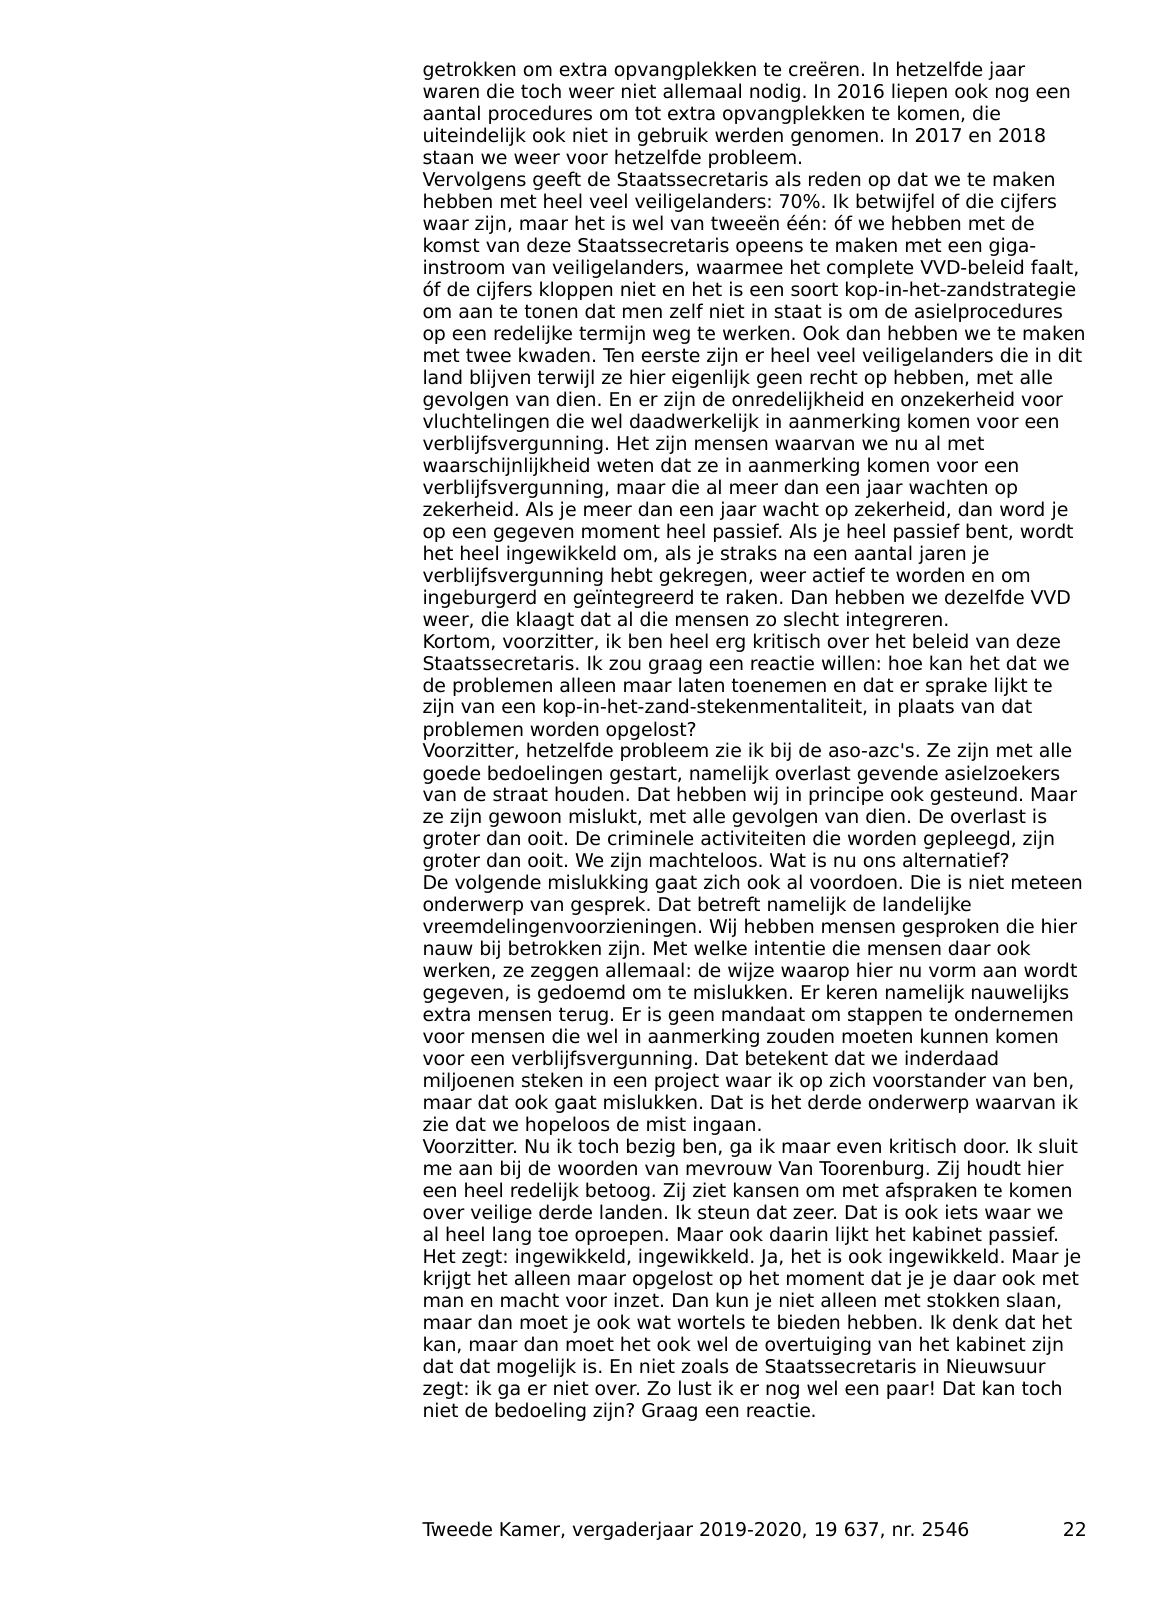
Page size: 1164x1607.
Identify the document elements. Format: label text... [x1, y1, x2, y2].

text Voorzitter. Nu ik toch bezig ben, ga ik maar even kritisch door. Ik sluit me aan bij de woorden van mevrouw Van Toorenburg. Zij houdt hier een heel redelijk betoog. Zij ziet kansen om met afspraken te komen over veilige derde landen. Ik steun dat zeer. Dat is ook iets waar we al heel lang toe oproepen. Maar ook daarin lijkt het kabinet passief. Het zegt: ingewikkeld, ingewikkeld. Ja, het is ook ingewikkeld. Maar je krijgt het alleen maar opgelost op het moment dat je je daar ook met man en macht voor inzet. Dan kun je niet alleen met stokken slaan, maar dan moet je ook wat wortels te bieden hebben. Ik denk dat het kan, maar dan moet het ook wel de overtuiging van het kabinet zijn dat dat mogelijk is. En niet zoals de Staatssecretaris in Nieuwsuur zegt: ik ga er niet over. Zo lust ik er nog wel een paar! Dat kan toch niet de bedoeling zijn? Graag een reactie. [422, 1136, 1087, 1422]
text De volgende mislukking gaat zich ook al voordoen. Die is niet meteen onderwerp van gesprek. Dat betreft namelijk de landelijke vreemdelingenvoorzieningen. Wij hebben mensen gesproken die hier nauw bij betrokken zijn. Met welke intentie die mensen daar ook werken, ze zeggen allemaal: de wijze waarop hier nu vorm aan wordt gegeven, is gedoemd om te mislukken. Er keren namelijk nauwelijks extra mensen terug. Er is geen mandaat om stappen te ondernemen voor mensen die wel in aanmerking zouden moeten kunnen komen voor een verblijfsvergunning. Dat betekent dat we inderdaad miljoenen steken in een project waar ik op zich voorstander van ben, maar dat ook gaat mislukken. Dat is het derde onderwerp waarvan ik zie dat we hopeloos de mist ingaan. [422, 872, 1087, 1136]
text getrokken om extra opvangplekken te creëren. In hetzelfde jaar waren die toch weer niet allemaal nodig. In 2016 liepen ook nog een aantal procedures om tot extra opvangplekken te komen, die uiteindelijk ook niet in gebruik werden genomen. In 2017 en 2018 staan we weer voor hetzelfde probleem. [422, 59, 1087, 169]
text Kortom, voorzitter, ik ben heel erg kritisch over het beleid van deze Staatssecretaris. Ik zou graag een reactie willen: hoe kan het dat we de problemen alleen maar laten toenemen en dat er sprake lijkt te zijn van een kop-in-het-zand-stekenmentaliteit, in plaats van dat problemen worden opgelost? [422, 631, 1087, 740]
text Voorzitter, hetzelfde probleem zie ik bij de aso-azc's. Ze zijn met alle goede bedoelingen gestart, namelijk overlast gevende asielzoekers van de straat houden. Dat hebben wij in principe ook gesteund. Maar ze zijn gewoon mislukt, met alle gevolgen van dien. De overlast is groter dan ooit. De criminele activiteiten die worden gepleegd, zijn groter dan ooit. We zijn machteloos. Wat is nu ons alternatief? [422, 740, 1087, 872]
text Vervolgens geeft de Staatssecretaris als reden op dat we te maken hebben met heel veel veiligelanders: 70%. Ik betwijfel of die cijfers waar zijn, maar het is wel van tweeën één: óf we hebben met de komst van deze Staatssecretaris opeens te maken met een giga-instroom van veiligelanders, waarmee het complete VVD-beleid faalt, óf de cijfers kloppen niet en het is een soort kop-in-het-zandstrategie om aan te tonen dat men zelf niet in staat is om de asielprocedures op een redelijke termijn weg te werken. Ook dan hebben we te maken met twee kwaden. Ten eerste zijn er heel veel veiligelanders die in dit land blijven terwijl ze hier eigenlijk geen recht op hebben, met alle gevolgen van dien. En er zijn de onredelijkheid en onzekerheid voor vluchtelingen die wel daadwerkelijk in aanmerking komen voor een verblijfsvergunning. Het zijn mensen waarvan we nu al met waarschijnlijkheid weten dat ze in aanmerking komen voor een verblijfsvergunning, maar die al meer dan een jaar wachten op zekerheid. Als je meer dan een jaar wacht op zekerheid, dan word je op een gegeven moment heel passief. Als je heel passief bent, wordt het heel ingewikkeld om, als je straks na een aantal jaren je verblijfsvergunning hebt gekregen, weer actief te worden en om ingeburgerd en geïntegreerd te raken. Dan hebben we dezelfde VVD weer, die klaagt dat al die mensen zo slecht integreren. [422, 169, 1087, 631]
